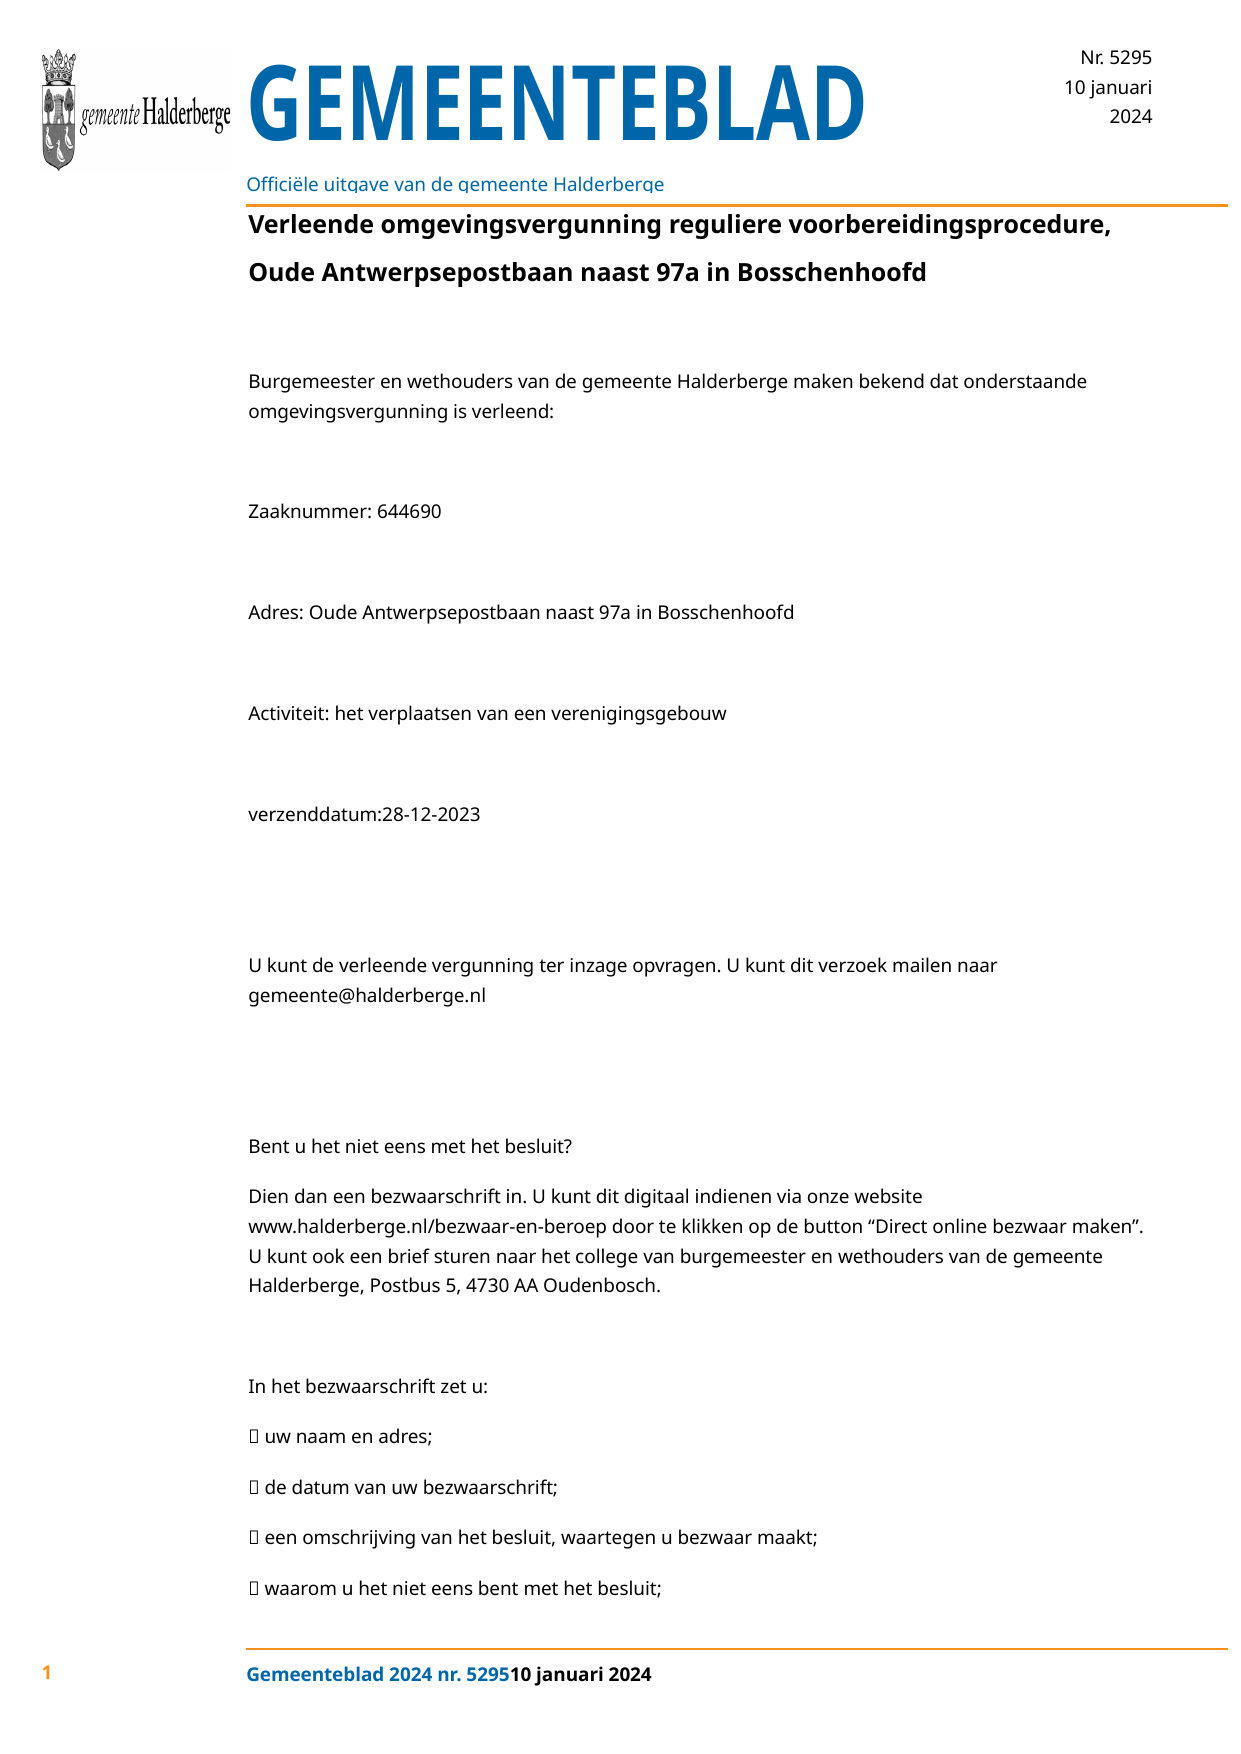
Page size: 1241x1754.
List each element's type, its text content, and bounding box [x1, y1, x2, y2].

text verzenddatum:28-12-2023 [248, 801, 1152, 827]
text  uw naam en adres; [248, 1424, 1152, 1449]
text Dien dan een bezwaarschrift in. U kunt dit digitaal indienen via onze website www.halderberge.nl/bezwaar-en-beroep door te klikken op de button “Direct online bezwaar maken”. U kunt ook een brief sturen naar het college van burgemeester en wethouders van de gemeente Halderberge, Postbus 5, 4730 AA Oudenbosch. [248, 1184, 1152, 1298]
text  de datum van uw bezwaarschrift; [248, 1474, 1152, 1500]
text In het bezwaarschrift zet u: [248, 1373, 1152, 1399]
text Adres: Oude Antwerpsepostbaan naast 97a in Bosschenhoofd [248, 599, 1152, 625]
text Zaaknummer: 644690 [248, 499, 1152, 524]
picture [41, 47, 231, 172]
text Activiteit: het verplaatsen van een verenigingsgebouw [248, 700, 1152, 726]
text Burgemeester en wethouders van de gemeente Halderberge maken bekend dat onderstaande omgevingsvergunning is verleend: [248, 368, 1152, 424]
text Bent u het niet eens met het besluit? [248, 1133, 1152, 1159]
text  waarom u het niet eens bent met het besluit; [248, 1575, 1152, 1601]
text  een omschrijving van het besluit, waartegen u bezwaar maakt; [248, 1524, 1152, 1550]
text Verleende omgevingsvergunning reguliere voorbereidingsprocedure, Oude Antwerpsepostbaan naast 97a in Bosschenhoofd [248, 207, 1152, 288]
text U kunt de verleende vergunning ter inzage opvragen. U kunt dit verzoek mailen naar gemeente@halderberge.nl [248, 952, 1152, 1008]
